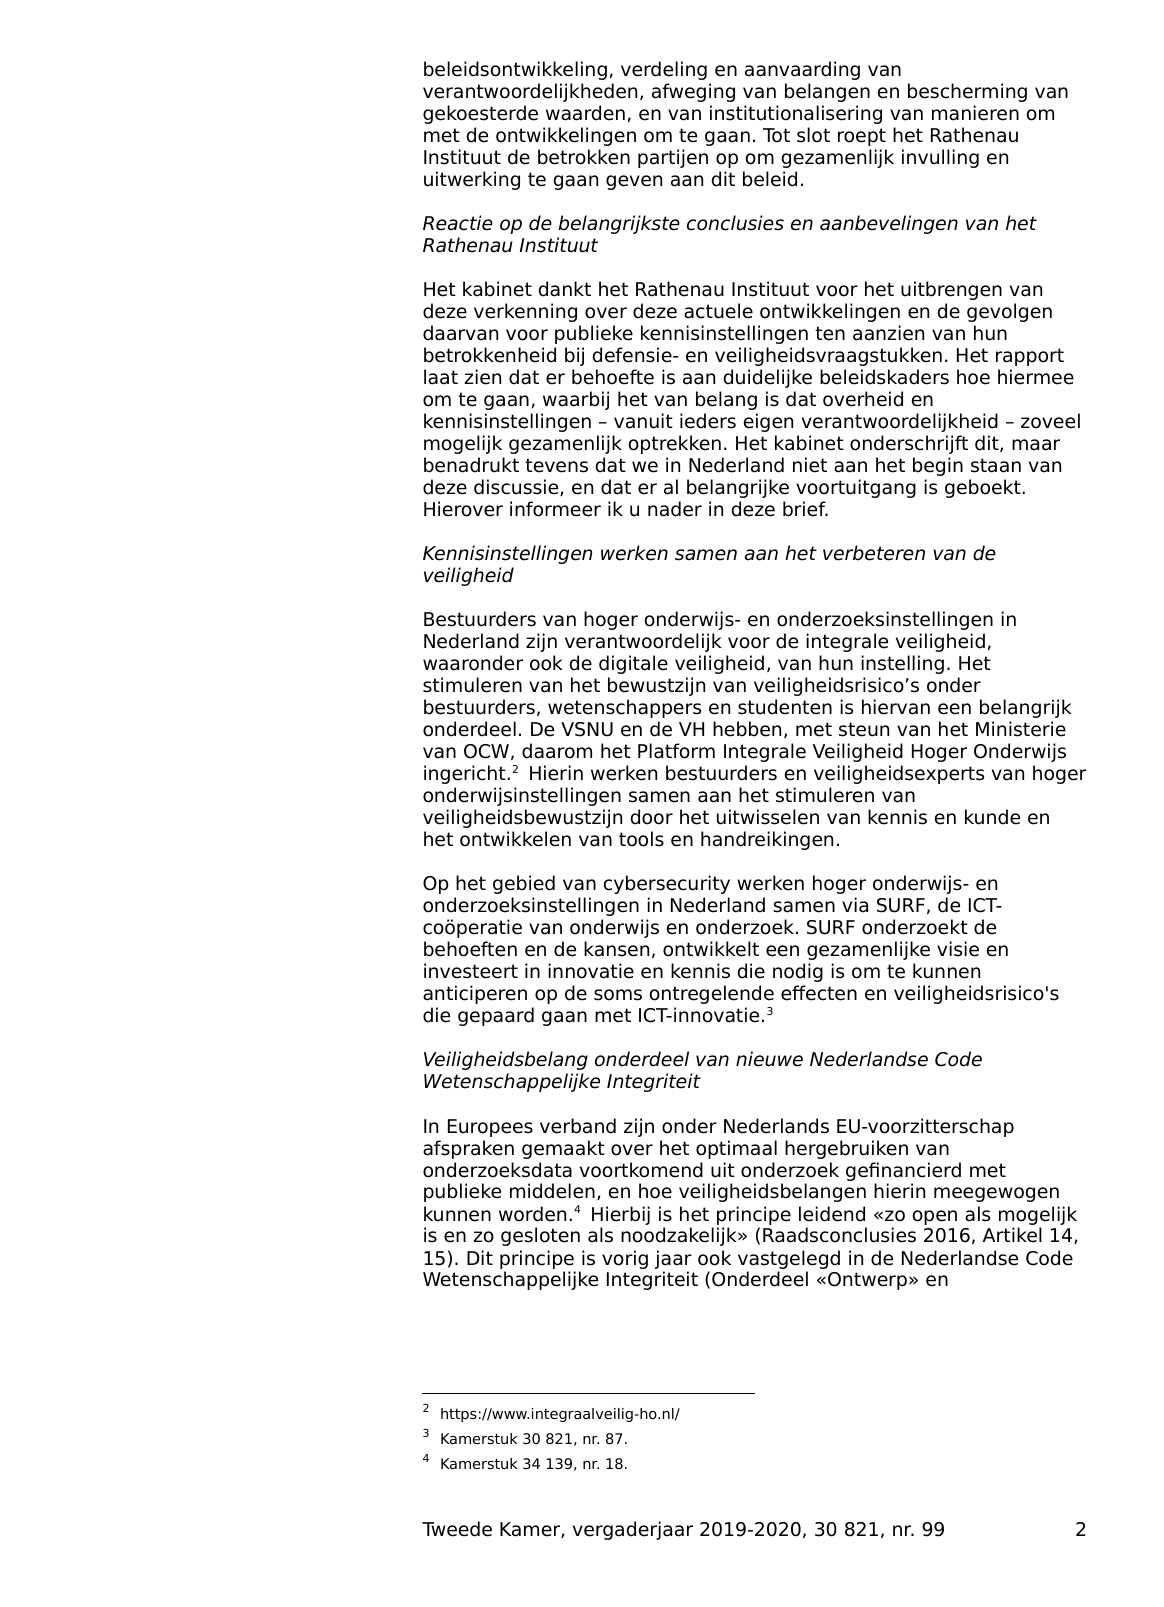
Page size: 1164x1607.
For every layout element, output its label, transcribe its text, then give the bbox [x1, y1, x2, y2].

text https://www.integraalveilig-ho.nl/ [422, 1402, 1087, 1424]
text Op het gebied van cybersecurity werken hoger onderwijs- en onderzoeksinstellingen in Nederland samen via SURF, de ICT-coöperatie van onderwijs en onderzoek. SURF onderzoekt de behoeften en de kansen, ontwikkelt een gezamenlijke visie en investeert in innovatie en kennis die nodig is om te kunnen anticiperen op de soms ontregelende effecten en veiligheidsrisico's die gepaard gaan met ICT-innovatie. [422, 873, 1087, 1027]
subtitle Kennisinstellingen werken samen aan het verbeteren van de veiligheid [422, 543, 1087, 587]
text beleidsontwikkeling, verdeling en aanvaarding van verantwoordelijkheden, afweging van belangen en bescherming van gekoesterde waarden, en van institutionalisering van manieren om met de ontwikkelingen om te gaan. Tot slot roept het Rathenau Instituut de betrokken partijen op om gezamenlijk invulling en uitwerking te gaan geven aan dit beleid. [422, 59, 1087, 191]
text Kamerstuk 30 821, nr. 87. [422, 1427, 1087, 1449]
text Kamerstuk 34 139, nr. 18. [422, 1452, 1087, 1474]
text Bestuurders van hoger onderwijs- en onderzoeksinstellingen in Nederland zijn verantwoordelijk voor de integrale veiligheid, waaronder ook de digitale veiligheid, van hun instelling. Het stimuleren van het bewustzijn van veiligheidsrisico’s onder bestuurders, wetenschappers en studenten is hiervan een belangrijk onderdeel. De VSNU en de VH hebben, met steun van het Ministerie van OCW, daarom het Platform Integrale Veiligheid Hoger Onderwijs ingericht. Hierin werken bestuurders en veiligheidsexperts van hoger onderwijsinstellingen samen aan het stimuleren van veiligheidsbewustzijn door het uitwisselen van kennis en kunde en het ontwikkelen van tools en handreikingen. [422, 609, 1087, 851]
subtitle Veiligheidsbelang onderdeel van nieuwe Nederlandse Code Wetenschappelijke Integriteit [422, 1049, 1087, 1093]
text In Europees verband zijn onder Nederlands EU-voorzitterschap afspraken gemaakt over het optimaal hergebruiken van onderzoeksdata voortkomend uit onderzoek gefinancierd met publieke middelen, en hoe veiligheidsbelangen hierin meegewogen kunnen worden. Hierbij is het principe leidend «zo open als mogelijk is en zo gesloten als noodzakelijk» (Raadsconclusies 2016, Artikel 14, 15). Dit principe is vorig jaar ook vastgelegd in de Nederlandse Code Wetenschappelijke Integriteit (Onderdeel «Ontwerp» en [422, 1116, 1087, 1291]
subtitle Reactie op de belangrijkste conclusies en aanbevelingen van het Rathenau Instituut [422, 213, 1087, 257]
text Het kabinet dankt het Rathenau Instituut voor het uitbrengen van deze verkenning over deze actuele ontwikkelingen en de gevolgen daarvan voor publieke kennisinstellingen ten aanzien van hun betrokkenheid bij defensie- en veiligheidsvraagstukken. Het rapport laat zien dat er behoefte is aan duidelijke beleidskaders hoe hiermee om te gaan, waarbij het van belang is dat overheid en kennisinstellingen – vanuit ieders eigen verantwoordelijkheid – zoveel mogelijk gezamenlijk optrekken. Het kabinet onderschrijft dit, maar benadrukt tevens dat we in Nederland niet aan het begin staan van deze discussie, en dat er al belangrijke voortuitgang is geboekt. Hierover informeer ik u nader in deze brief. [422, 279, 1087, 521]
